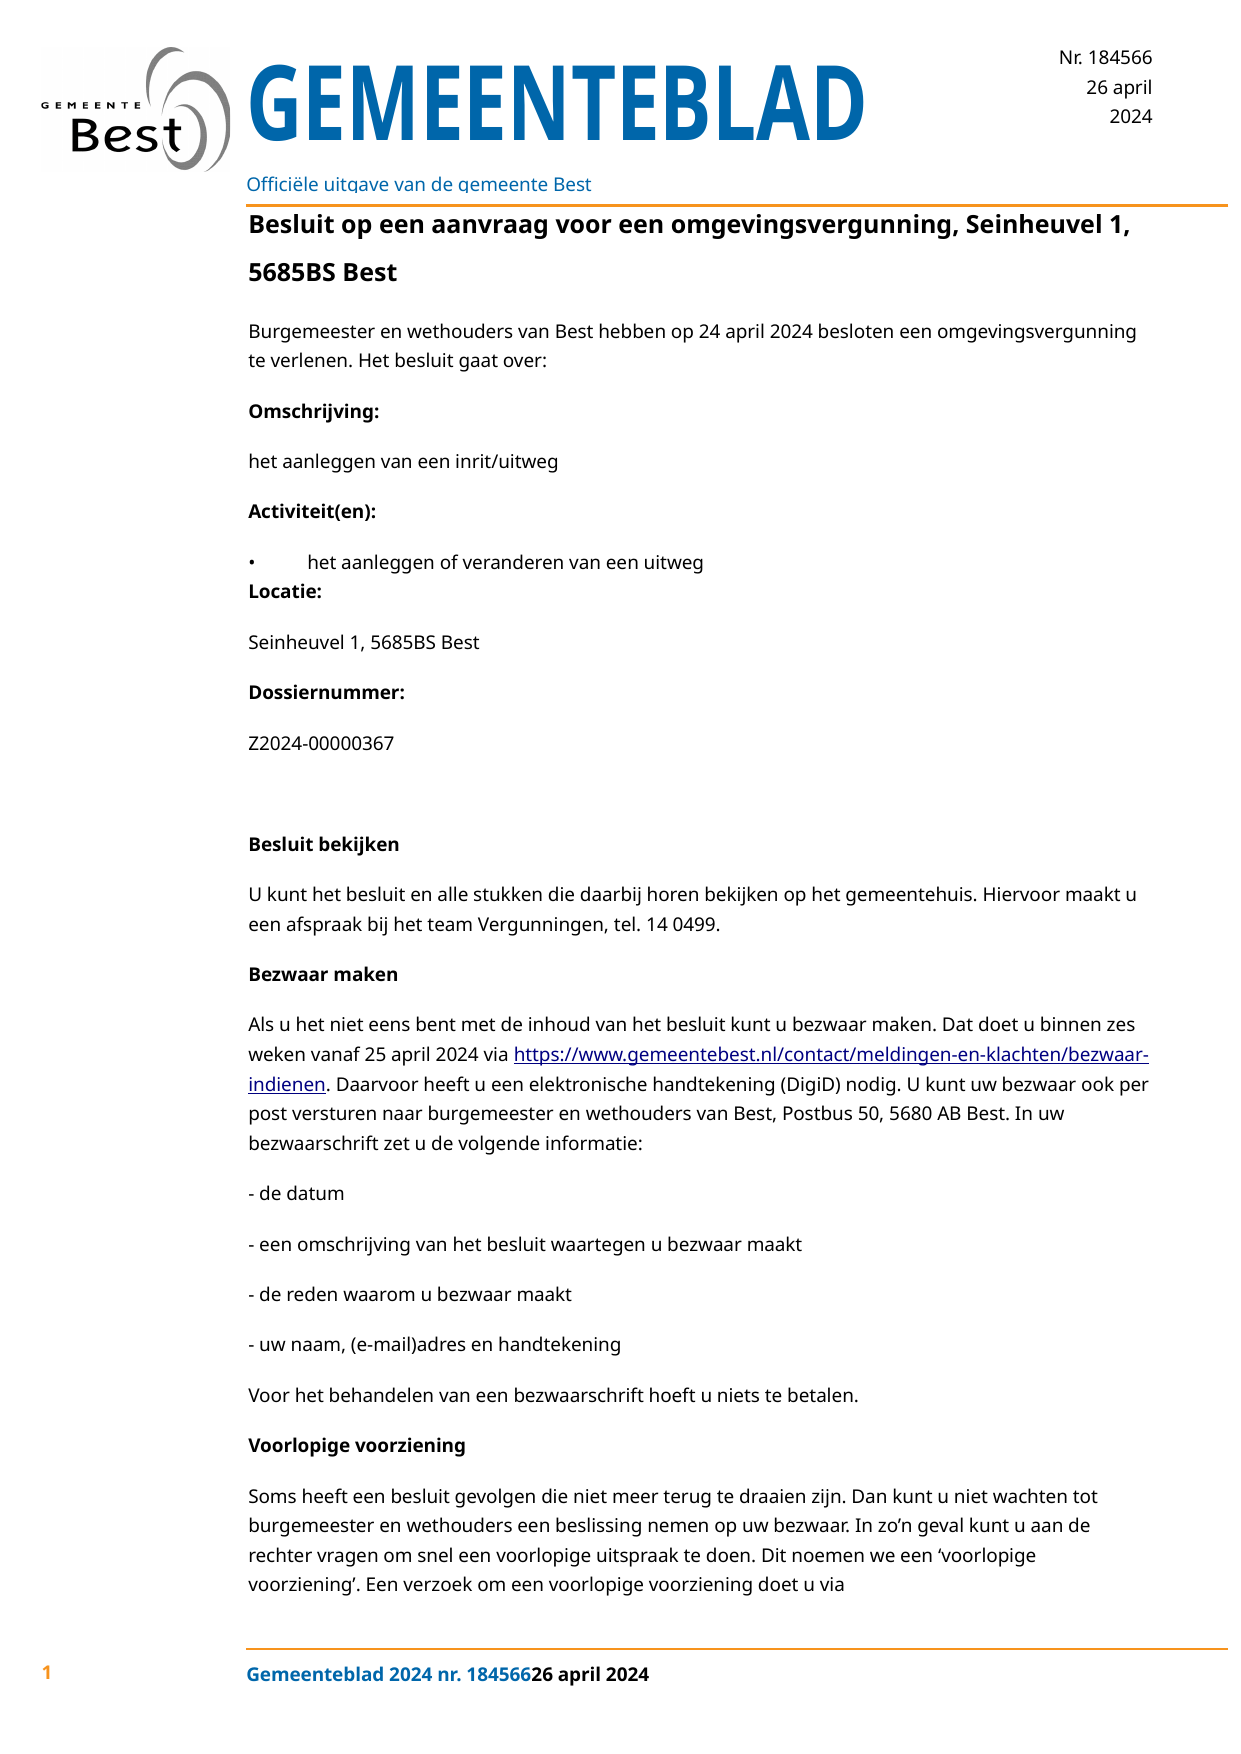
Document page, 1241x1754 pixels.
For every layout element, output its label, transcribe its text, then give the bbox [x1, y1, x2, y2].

text Omschrijving: [248, 398, 1152, 424]
text - de datum [248, 1180, 1152, 1206]
text - uw naam, (e-mail)adres en handtekening [248, 1332, 1152, 1357]
text Soms heeft een besluit gevolgen die niet meer terug te draaien zijn. Dan kunt u niet wachten tot burgemeester en wethouders een beslissing nemen op uw bezwaar. In zo’n geval kunt u aan de rechter vragen om snel een voorlopige uitspraak te doen. Dit noemen we een ‘voorlopige voorziening’. Een verzoek om een voorlopige voorziening doet u via [248, 1483, 1152, 1597]
text Z2024-00000367 [248, 730, 1152, 756]
text Locatie: [248, 579, 1152, 604]
text Burgemeester en wethouders van Best hebben op 24 april 2024 besloten een omgevingsvergunning te verlenen. Het besluit gaat over: [248, 318, 1152, 373]
text Dossiernummer: [248, 679, 1152, 705]
text Als u het niet eens bent met de inhoud van het besluit kunt u bezwaar maken. Dat doet u binnen zes weken vanaf 25 april 2024 via https://www.gemeentebest.nl/contact/meldingen-en-klachten/bezwaar-indienen. Daarvoor heeft u een elektronische handtekening (DigiD) nodig. U kunt uw bezwaar ook per post versturen naar burgemeester en wethouders van Best, Postbus 50, 5680 AB Best. In uw bezwaarschrift zet u de volgende informatie: [248, 1012, 1152, 1156]
text - de reden waarom u bezwaar maakt [248, 1281, 1152, 1307]
text Bezwaar maken [248, 961, 1152, 987]
list het aanleggen of veranderen van een uitweg [248, 549, 1152, 575]
text het aanleggen van een inrit/uitweg [248, 448, 1152, 474]
text Voor het behandelen van een bezwaarschrift hoeft u niets te betalen. [248, 1382, 1152, 1408]
text Besluit op een aanvraag voor een omgevingsvergunning, Seinheuvel 1, 5685BS Best [248, 207, 1152, 288]
picture [41, 47, 231, 172]
text Voorlopige voorziening [248, 1432, 1152, 1458]
text U kunt het besluit en alle stukken die daarbij horen bekijken op het gemeentehuis. Hiervoor maakt u een afspraak bij het team Vergunningen, tel. 14 0499. [248, 881, 1152, 937]
text Seinheuvel 1, 5685BS Best [248, 629, 1152, 655]
text Besluit bekijken [248, 831, 1152, 857]
text - een omschrijving van het besluit waartegen u bezwaar maakt [248, 1231, 1152, 1257]
text Activiteit(en): [248, 499, 1152, 524]
